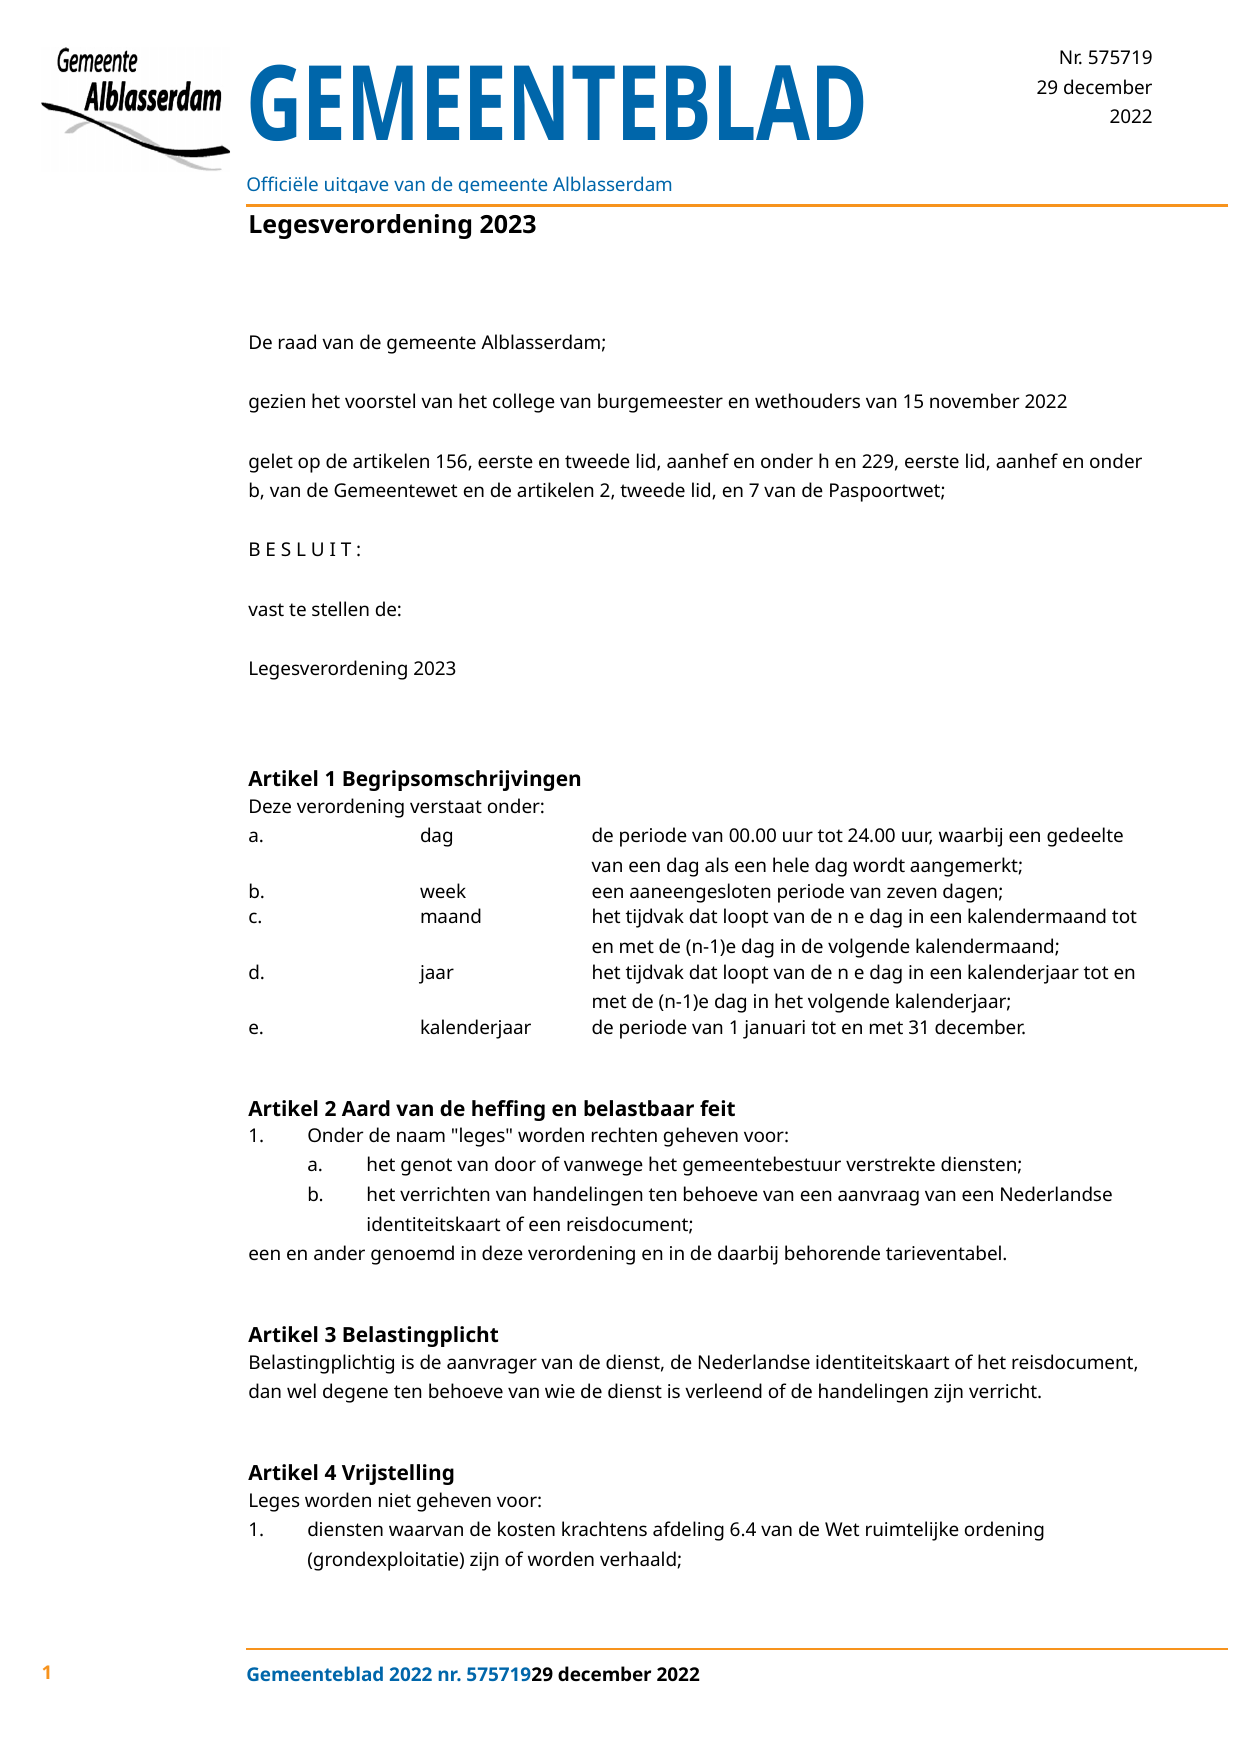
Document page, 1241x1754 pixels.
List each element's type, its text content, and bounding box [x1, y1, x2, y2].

table_cell het tijdvak dat loopt van de n e dag in een kalenderjaar tot en met de (n-1)e dag in het volgende kalenderjaar; [591, 959, 1152, 1014]
table_header a. [248, 823, 420, 878]
table_cell de periode van 1 januari tot en met 31 december. [591, 1014, 1152, 1040]
text gezien het voorstel van het college van burgemeester en wethouders van 15 november 2022 [248, 389, 1152, 414]
text vast te stellen de: [248, 596, 1152, 621]
table_cell week [420, 878, 591, 904]
text Artikel 2 Aard van de heffing en belastbaar feit [248, 1094, 1152, 1122]
text Deze verordening verstaat onder: [248, 793, 1152, 819]
text Leges worden niet geheven voor: [248, 1487, 1152, 1513]
text Artikel 4 Vrijstelling [248, 1458, 1152, 1487]
text De raad van de gemeente Alblasserdam; [248, 329, 1152, 355]
text B E S L U I T : [248, 537, 1152, 562]
table_cell maand [420, 904, 591, 959]
table_cell c. [248, 904, 420, 959]
table_header dag [420, 823, 591, 878]
list het verrichten van handelingen ten behoeve van een aanvraag van een Nederlandse identiteitskaart of een reisdocument; [307, 1181, 1152, 1237]
table_cell een aaneengesloten periode van zeven dagen; [591, 878, 1152, 904]
table_cell b. [248, 878, 420, 904]
table_cell kalenderjaar [420, 1014, 591, 1040]
list het genot van door of vanwege het gemeentebestuur verstrekte diensten; [307, 1152, 1152, 1177]
text Belastingplichtig is de aanvrager van de dienst, de Nederlandse identiteitskaart of het reisdocument, dan wel degene ten behoeve van wie de dienst is verleend of de handelingen zijn verricht. [248, 1349, 1152, 1404]
text Legesverordening 2023 [248, 207, 1152, 241]
table_cell het tijdvak dat loopt van de n e dag in een kalendermaand tot en met de (n-1)e dag in de volgende kalendermaand; [591, 904, 1152, 959]
text Artikel 3 Belastingplicht [248, 1320, 1152, 1349]
text gelet op de artikelen 156, eerste en tweede lid, aanhef en onder h en 229, eerste lid, aanhef en onder b, van de Gemeentewet en de artikelen 2, tweede lid, en 7 van de Paspoortwet; [248, 448, 1152, 503]
table_cell e. [248, 1014, 420, 1040]
text Legesverordening 2023 [248, 655, 1152, 681]
list diensten waarvan de kosten krachtens afdeling 6.4 van de Wet ruimtelijke ordening (grondexploitatie) zijn of worden verhaald; [248, 1516, 1152, 1572]
list Onder de naam "leges" worden rechten geheven voor: [248, 1122, 1152, 1148]
table_cell d. [248, 959, 420, 1014]
table_cell jaar [420, 959, 591, 1014]
text een en ander genoemd in deze verordening en in de daarbij behorende tarieventabel. [248, 1240, 1152, 1266]
text Artikel 1 Begripsomschrijvingen [248, 764, 1152, 793]
table_header de periode van 00.00 uur tot 24.00 uur, waarbij een gedeelte van een dag als een hele dag wordt aangemerkt; [591, 823, 1152, 878]
picture [41, 47, 231, 172]
